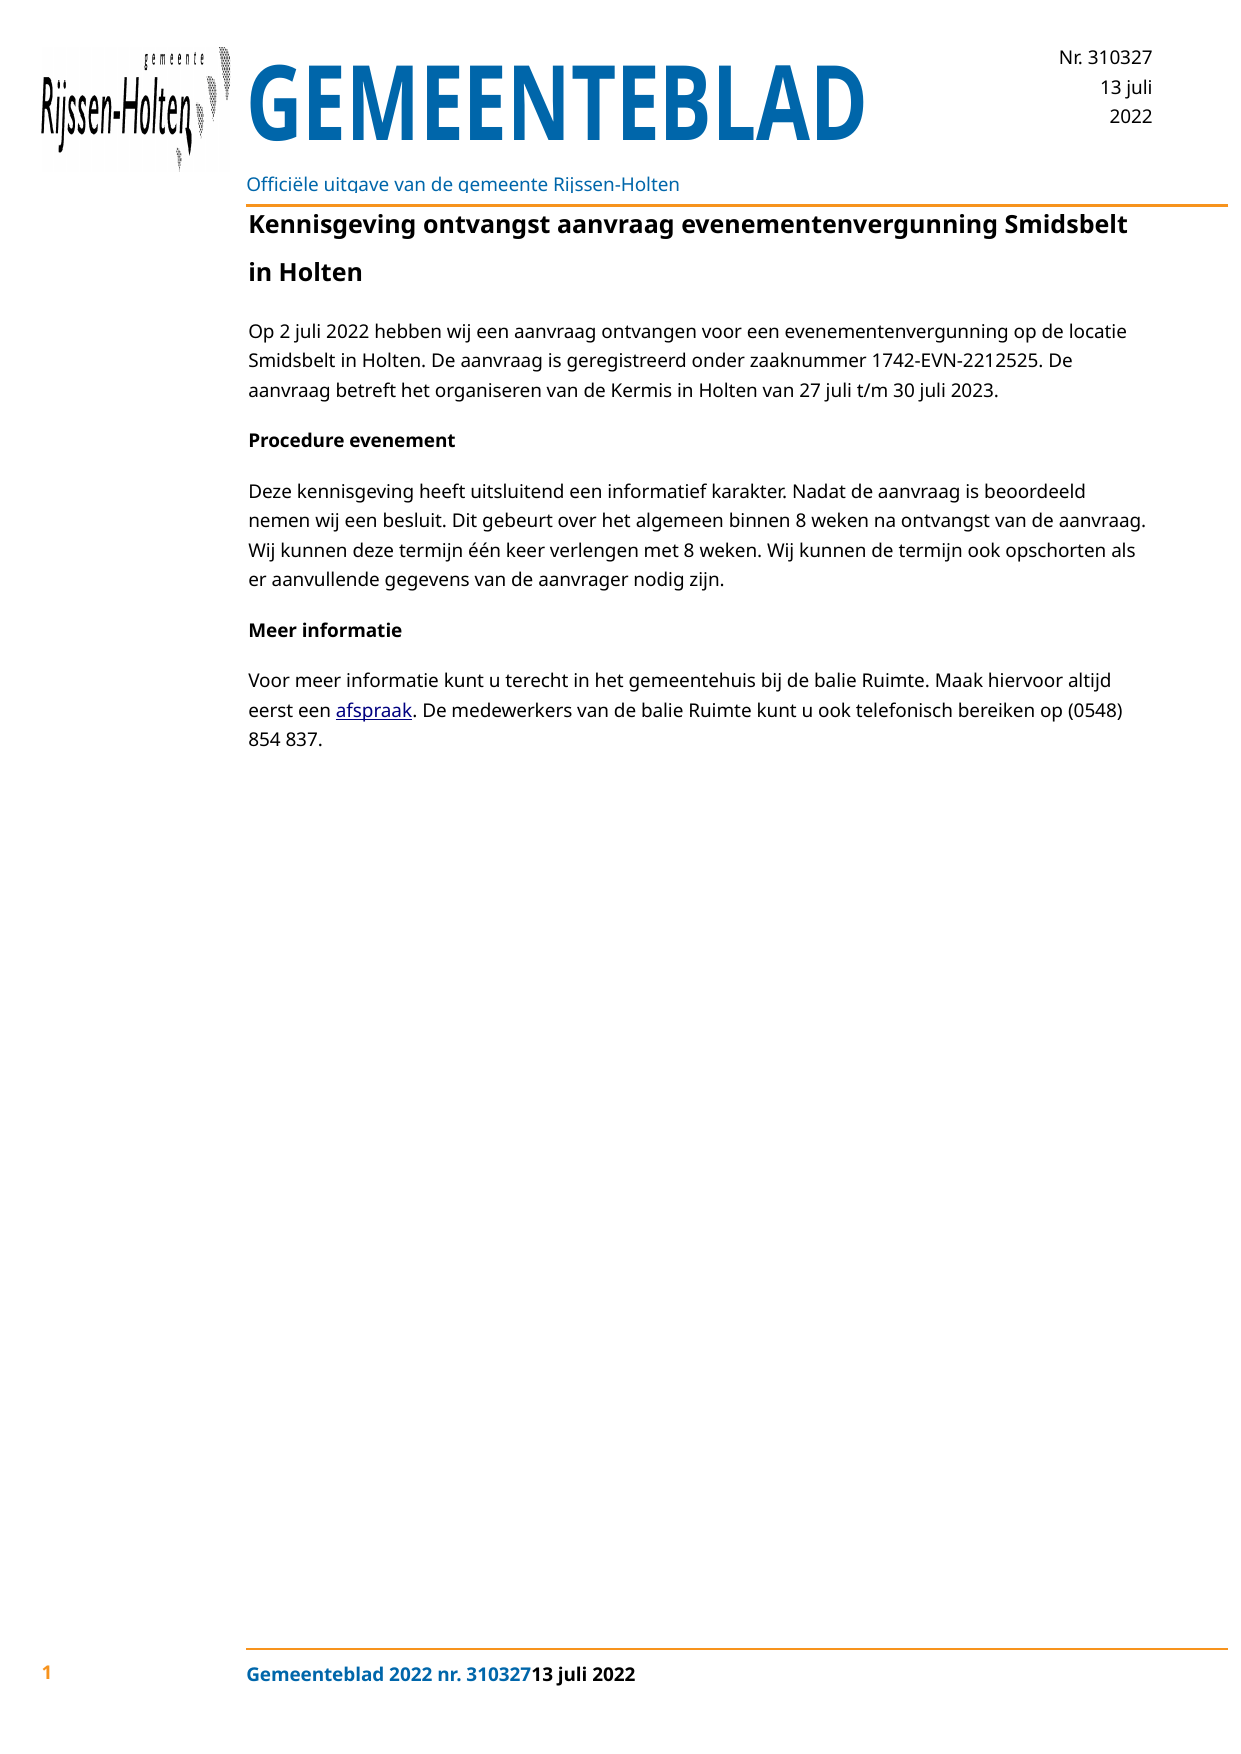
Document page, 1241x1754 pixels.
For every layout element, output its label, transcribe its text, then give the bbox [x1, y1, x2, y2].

text Voor meer informatie kunt u terecht in het gemeentehuis bij de balie Ruimte. Maak hiervoor altijd eerst een afspraak. De medewerkers van de balie Ruimte kunt u ook telefonisch bereiken op (0548) 854 837. [248, 667, 1152, 752]
text Op 2 juli 2022 hebben wij een aanvraag ontvangen voor een evenementenvergunning op de locatie Smidsbelt in Holten. De aanvraag is geregistreerd onder zaaknummer 1742-EVN-2212525. De aanvraag betreft het organiseren van de Kermis in Holten van 27 juli t/m 30 juli 2023. [248, 318, 1152, 403]
text Meer informatie [248, 617, 1152, 643]
text Procedure evenement [248, 427, 1152, 453]
text Kennisgeving ontvangst aanvraag evenementenvergunning Smidsbelt in Holten [248, 207, 1152, 288]
picture [41, 47, 231, 172]
text Deze kennisgeving heeft uitsluitend een informatief karakter. Nadat de aanvraag is beoordeeld nemen wij een besluit. Dit gebeurt over het algemeen binnen 8 weken na ontvangst van de aanvraag. Wij kunnen deze termijn één keer verlengen met 8 weken. Wij kunnen de termijn ook opschorten als er aanvullende gegevens van de aanvrager nodig zijn. [248, 478, 1152, 592]
